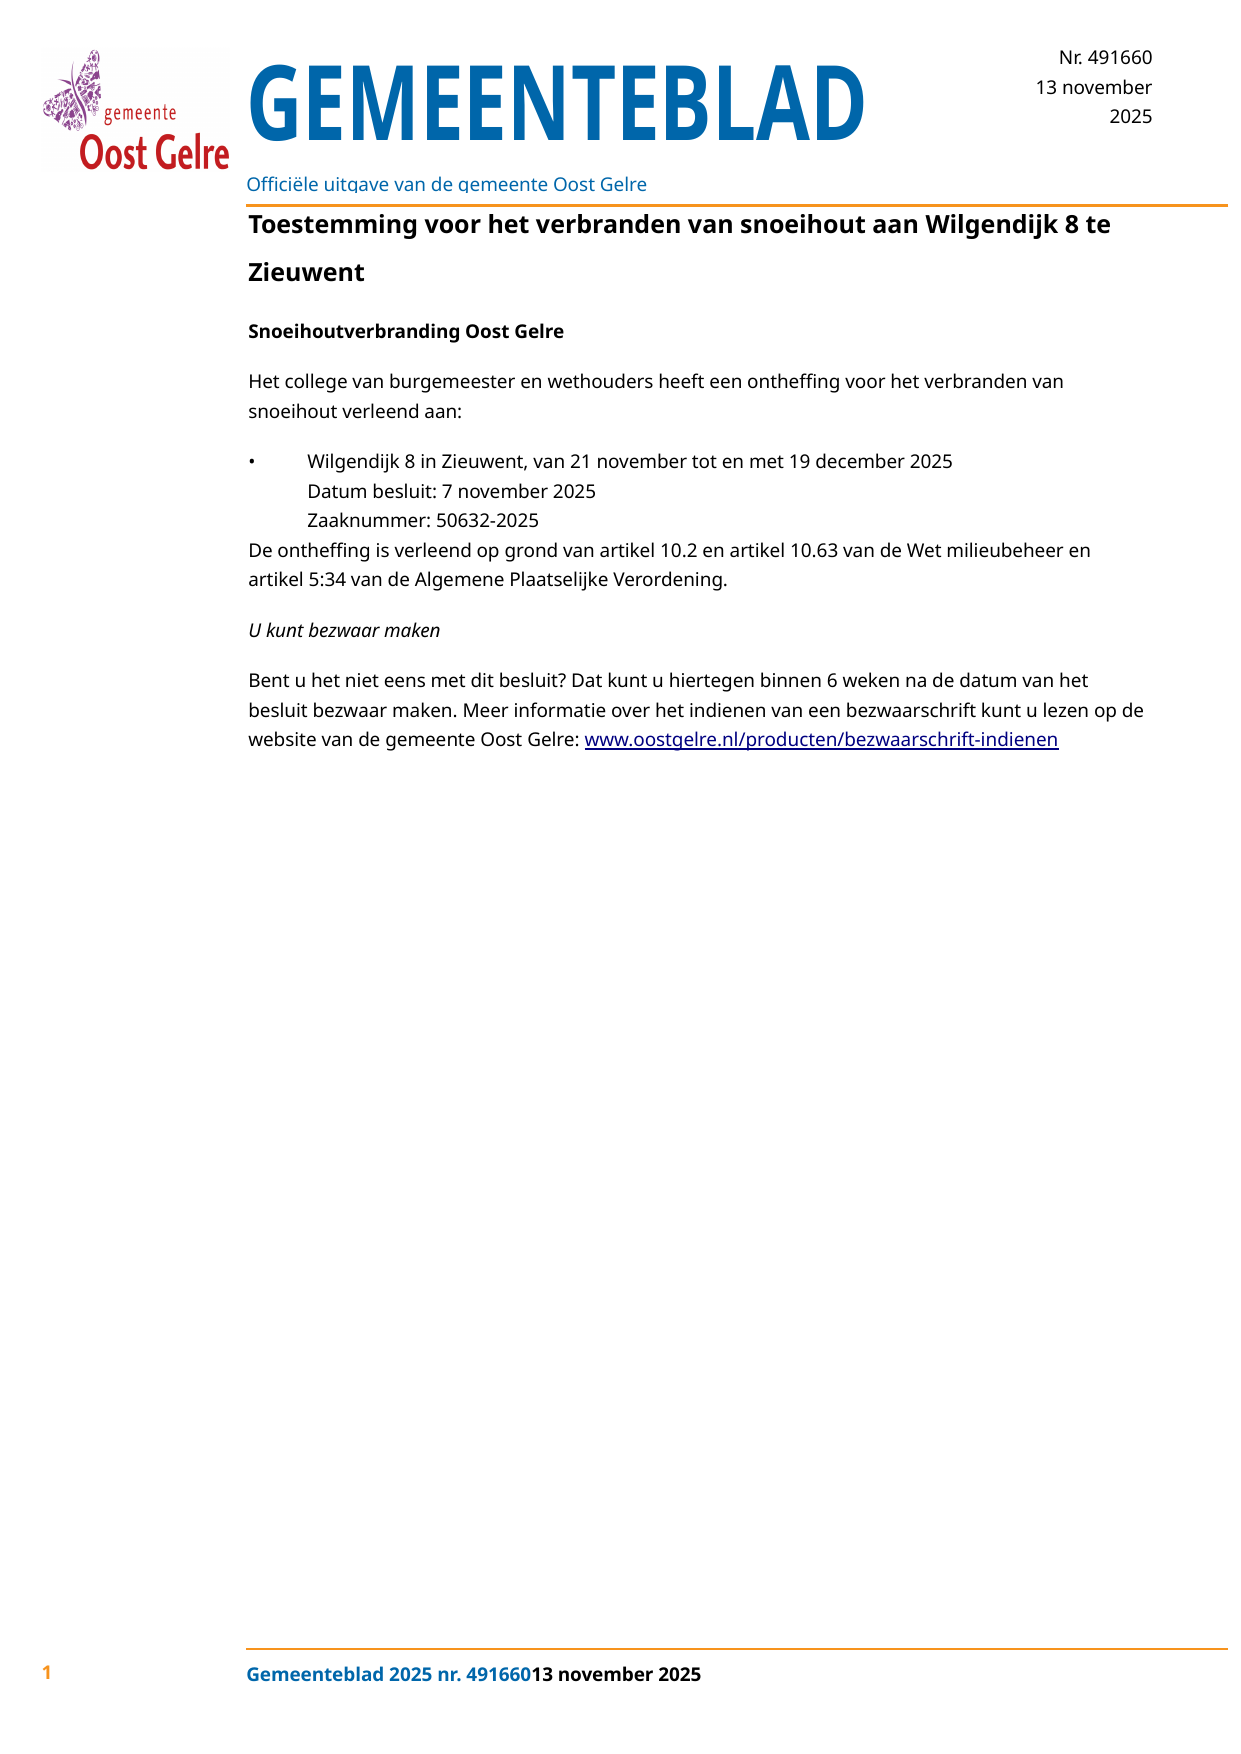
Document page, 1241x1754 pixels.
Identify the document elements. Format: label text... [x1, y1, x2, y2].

text Bent u het niet eens met dit besluit? Dat kunt u hiertegen binnen 6 weken na de datum van het besluit bezwaar maken. Meer informatie over het indienen van een bezwaarschrift kunt u lezen op de website van de gemeente Oost Gelre: www.oostgelre.nl/producten/bezwaarschrift-indienen [248, 667, 1152, 752]
text Snoeihoutverbranding Oost Gelre [248, 318, 1152, 344]
picture [41, 47, 231, 172]
list Zaaknummer: 50632-2025 [248, 507, 1152, 533]
list Datum besluit: 7 november 2025 [248, 478, 1152, 504]
list Wilgendijk 8 in Zieuwent, van 21 november tot en met 19 december 2025 [248, 448, 1152, 474]
text Het college van burgemeester en wethouders heeft een ontheffing voor het verbranden van snoeihout verleend aan: [248, 368, 1152, 424]
text U kunt bezwaar maken [248, 617, 1152, 643]
text De ontheffing is verleend op grond van artikel 10.2 en artikel 10.63 van de Wet milieubeheer en artikel 5:34 van de Algemene Plaatselijke Verordening. [248, 537, 1152, 592]
text Toestemming voor het verbranden van snoeihout aan Wilgendijk 8 te Zieuwent [248, 207, 1152, 288]
